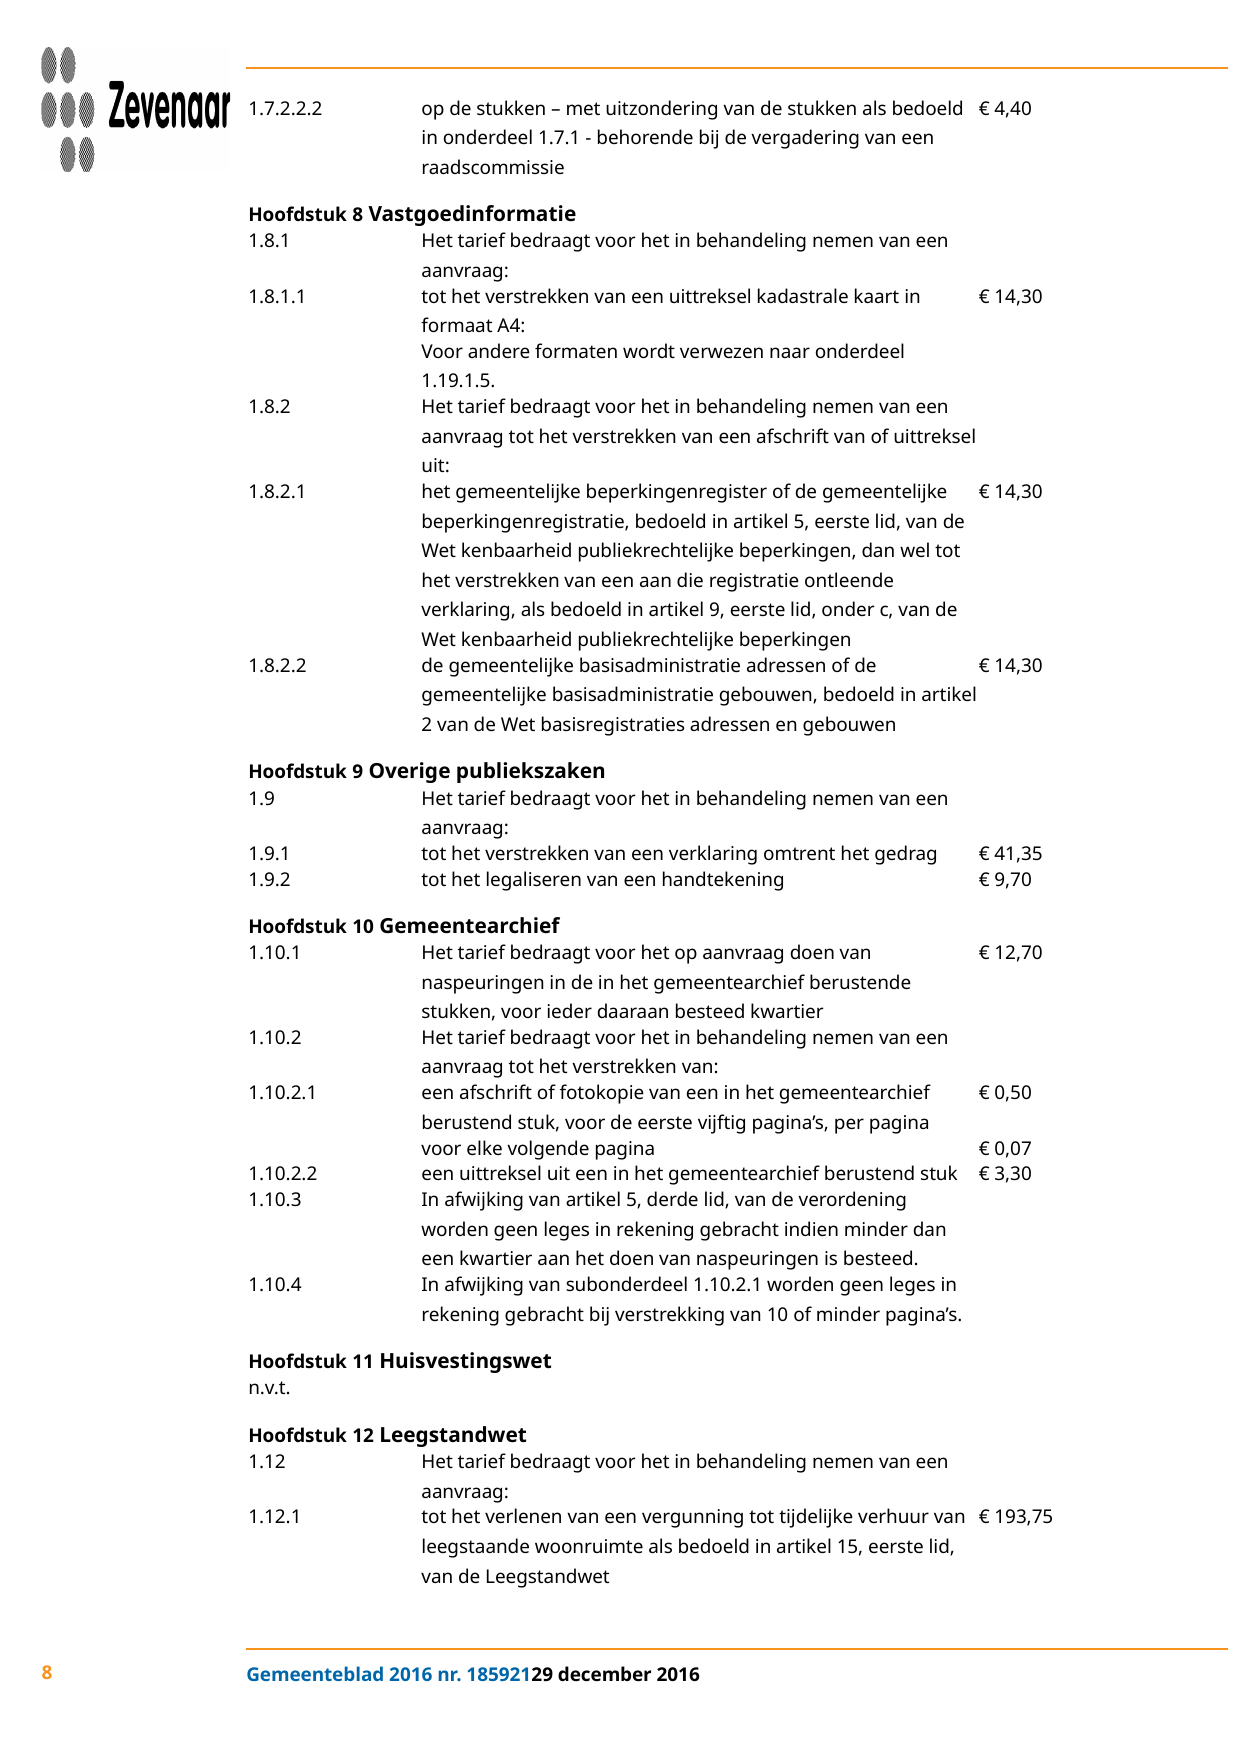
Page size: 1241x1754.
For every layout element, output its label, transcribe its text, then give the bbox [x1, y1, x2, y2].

table_cell de gemeentelijke basisadministratie adressen of de gemeentelijke basisadministratie gebouwen, bedoeld in artikel 2 van de Wet basisregistraties adressen en gebouwen [421, 652, 978, 737]
table_cell [979, 1271, 1152, 1326]
table_cell € 0,50 [979, 1080, 1152, 1135]
table_cell 1.10.3 [248, 1186, 421, 1271]
text Hoofdstuk 12 Leegstandwet [248, 1420, 1152, 1448]
table_cell [248, 338, 421, 393]
table_header Het tarief bedraagt voor het in behandeling nemen van een aanvraag: [421, 228, 978, 283]
table_cell 1.12.1 [248, 1504, 421, 1588]
table_cell € 41,35 [979, 840, 1152, 866]
table_cell een afschrift of fotokopie van een in het gemeentearchief berustend stuk, voor de eerste vijftig pagina’s, per pagina [421, 1080, 978, 1135]
table_header 1.9 [248, 785, 421, 840]
table_cell 1.7.2.2.2 [248, 95, 421, 180]
table_cell tot het verlenen van een vergunning tot tijdelijke verhuur van leegstaande woonruimte als bedoeld in artikel 15, eerste lid, van de Leegstandwet [421, 1504, 978, 1588]
table_cell Het tarief bedraagt voor het in behandeling nemen van een aanvraag tot het verstrekken van een afschrift van of uittreksel uit: [421, 394, 978, 478]
table_cell 1.8.2.2 [248, 652, 421, 737]
table_header 1.10.1 [248, 939, 421, 1024]
table_cell Voor andere formaten wordt verwezen naar onderdeel 1.19.1.5. [421, 338, 978, 393]
table_cell € 0,07 [979, 1135, 1152, 1161]
table_cell een uittreksel uit een in het gemeentearchief berustend stuk [421, 1161, 978, 1186]
table_cell In afwijking van subonderdeel 1.10.2.1 worden geen leges in rekening gebracht bij verstrekking van 10 of minder pagina’s. [421, 1271, 978, 1326]
table_cell € 14,30 [979, 283, 1152, 338]
table_cell tot het verstrekken van een uittreksel kadastrale kaart in formaat A4: [421, 283, 978, 338]
table_cell 1.8.2.1 [248, 478, 421, 652]
table_cell 1.8.2 [248, 394, 421, 478]
table_cell 1.10.2.1 [248, 1080, 421, 1135]
table_cell [979, 1024, 1152, 1079]
table_cell [248, 1135, 421, 1161]
table_cell Het tarief bedraagt voor het in behandeling nemen van een aanvraag tot het verstrekken van: [421, 1024, 978, 1079]
table_cell [979, 394, 1152, 478]
table_cell op de stukken – met uitzondering van de stukken als bedoeld in onderdeel 1.7.1 - behorende bij de vergadering van een raadscommissie [421, 95, 978, 180]
table_cell In afwijking van artikel 5, derde lid, van de verordening worden geen leges in rekening gebracht indien minder dan een kwartier aan het doen van naspeuringen is besteed. [421, 1186, 978, 1271]
table_cell 1.10.2.2 [248, 1161, 421, 1186]
table_cell € 14,30 [979, 652, 1152, 737]
text Hoofdstuk 10 Gemeentearchief [248, 911, 1152, 939]
table_cell tot het verstrekken van een verklaring omtrent het gedrag [421, 840, 978, 866]
text Hoofdstuk 11 Huisvestingswet [248, 1346, 1152, 1374]
table_header Het tarief bedraagt voor het in behandeling nemen van een aanvraag: [421, 1448, 978, 1504]
table_cell voor elke volgende pagina [421, 1135, 978, 1161]
table_cell € 14,30 [979, 478, 1152, 652]
table_cell [979, 338, 1152, 393]
table_cell € 4,40 [979, 95, 1152, 180]
table_cell tot het legaliseren van een handtekening [421, 866, 978, 891]
table_header [979, 785, 1152, 840]
table_cell 1.9.1 [248, 840, 421, 866]
text n.v.t. [248, 1374, 1152, 1400]
text Hoofdstuk 8 Vastgoedinformatie [248, 199, 1152, 227]
table_header 1.8.1 [248, 228, 421, 283]
table_header 1.12 [248, 1448, 421, 1504]
table_header [979, 1448, 1152, 1504]
table_header € 12,70 [979, 939, 1152, 1024]
picture [41, 47, 231, 172]
table_cell € 3,30 [979, 1161, 1152, 1186]
table_cell 1.10.4 [248, 1271, 421, 1326]
text Hoofdstuk 9 Overige publiekszaken [248, 756, 1152, 784]
table_cell € 193,75 [979, 1504, 1152, 1588]
table_header Het tarief bedraagt voor het in behandeling nemen van een aanvraag: [421, 785, 978, 840]
table_cell € 9,70 [979, 866, 1152, 891]
table_cell het gemeentelijke beperkingenregister of de gemeentelijke beperkingenregistratie, bedoeld in artikel 5, eerste lid, van de Wet kenbaarheid publiekrechtelijke beperkingen, dan wel tot het verstrekken van een aan die registratie ontleende verklaring, als bedoeld in artikel 9, eerste lid, onder c, van de Wet kenbaarheid publiekrechtelijke beperkingen [421, 478, 978, 652]
table_cell [979, 1186, 1152, 1271]
table_cell 1.10.2 [248, 1024, 421, 1079]
table_header Het tarief bedraagt voor het op aanvraag doen van naspeuringen in de in het gemeentearchief berustende stukken, voor ieder daaraan besteed kwartier [421, 939, 978, 1024]
table_cell 1.9.2 [248, 866, 421, 891]
table_header [979, 228, 1152, 283]
table_cell 1.8.1.1 [248, 283, 421, 338]
